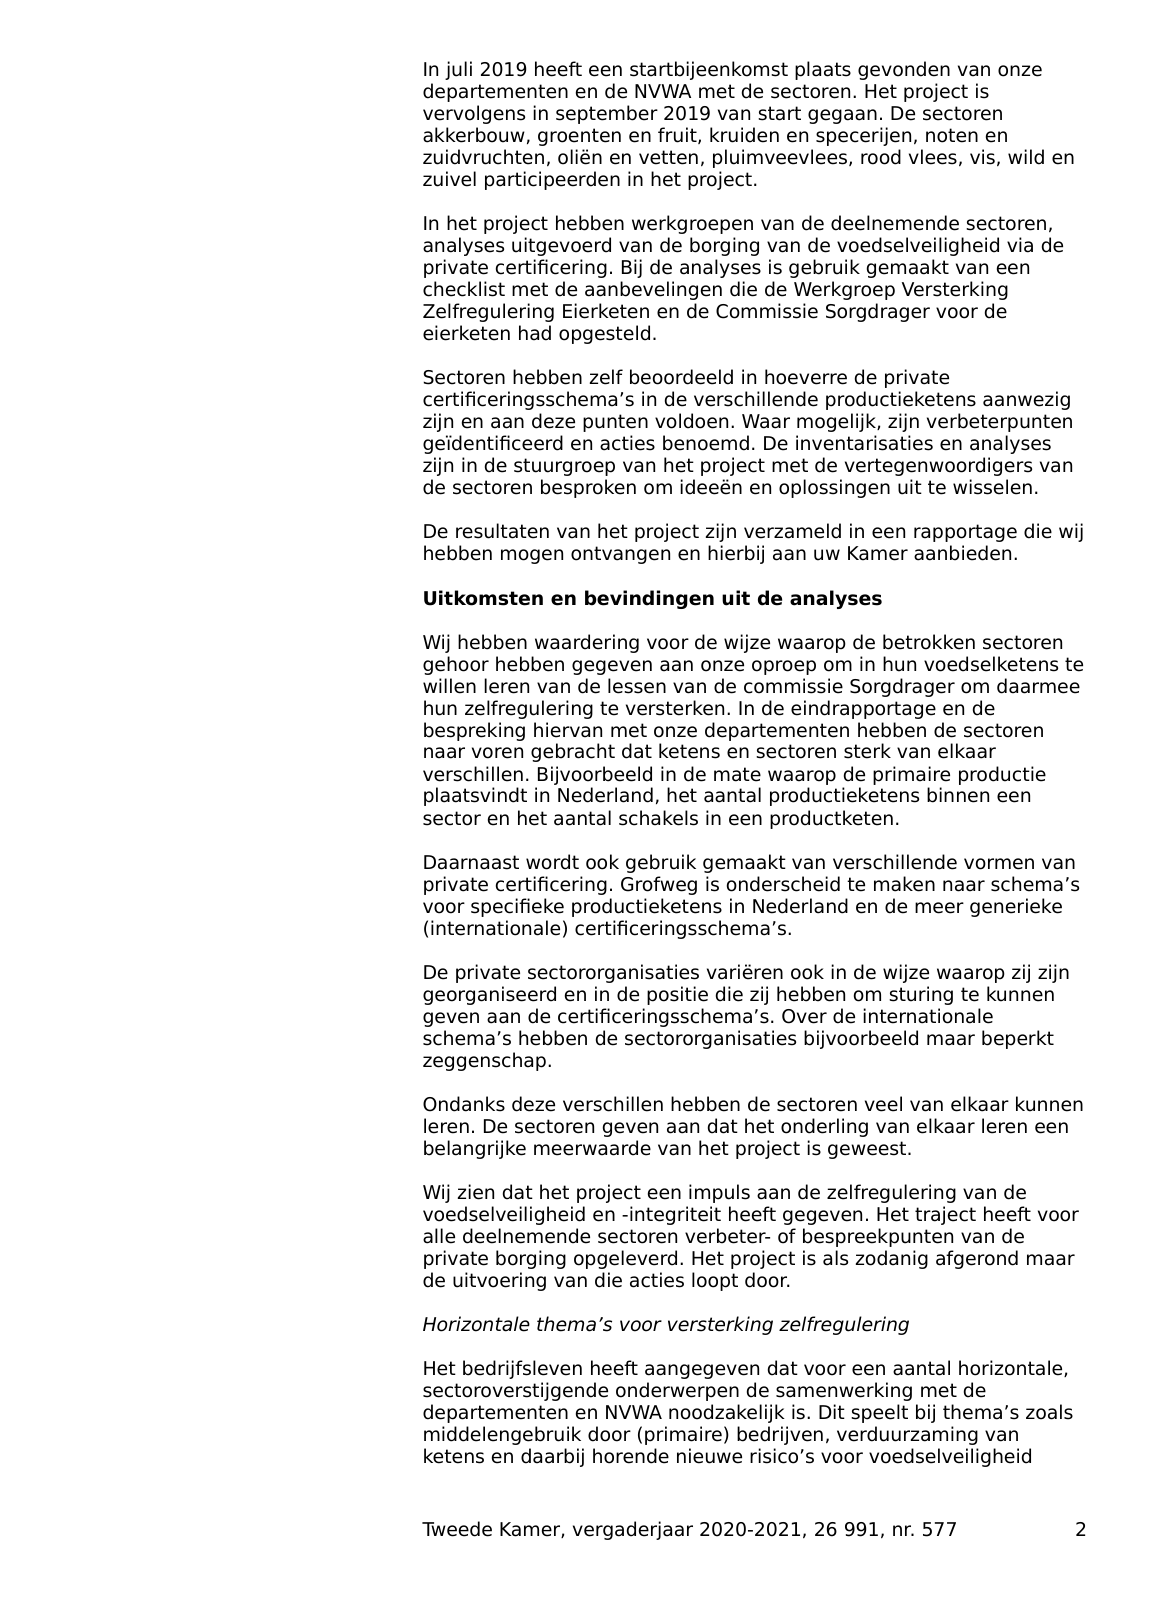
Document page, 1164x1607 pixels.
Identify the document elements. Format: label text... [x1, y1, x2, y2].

text De resultaten van het project zijn verzameld in een rapportage die wij hebben mogen ontvangen en hierbij aan uw Kamer aanbieden. [422, 521, 1087, 565]
subtitle Horizontale thema’s voor versterking zelfregulering [422, 1314, 1087, 1336]
text De private sectororganisaties variëren ook in de wijze waarop zij zijn georganiseerd en in de positie die zij hebben om sturing te kunnen geven aan de certificeringsschema’s. Over de internationale schema’s hebben de sectororganisaties bijvoorbeeld maar beperkt zeggenschap. [422, 962, 1087, 1072]
text Wij zien dat het project een impuls aan de zelfregulering van de voedselveiligheid en -integriteit heeft gegeven. Het traject heeft voor alle deelnemende sectoren verbeter- of bespreekpunten van de private borging opgeleverd. Het project is als zodanig afgerond maar de uitvoering van die acties loopt door. [422, 1182, 1087, 1292]
text In juli 2019 heeft een startbijeenkomst plaats gevonden van onze departementen en de NVWA met de sectoren. Het project is vervolgens in september 2019 van start gegaan. De sectoren akkerbouw, groenten en fruit, kruiden en specerijen, noten en zuidvruchten, oliën en vetten, pluimveevlees, rood vlees, vis, wild en zuivel participeerden in het project. [422, 59, 1087, 191]
text In het project hebben werkgroepen van de deelnemende sectoren, analyses uitgevoerd van de borging van de voedselveiligheid via de private certificering. Bij de analyses is gebruik gemaakt van een checklist met de aanbevelingen die de Werkgroep Versterking Zelfregulering Eierketen en de Commissie Sorgdrager voor de eierketen had opgesteld. [422, 213, 1087, 345]
subtitle Uitkomsten en bevindingen uit de analyses [422, 587, 1087, 609]
text Daarnaast wordt ook gebruik gemaakt van verschillende vormen van private certificering. Grofweg is onderscheid te maken naar schema’s voor specifieke productieketens in Nederland en de meer generieke (internationale) certificeringsschema’s. [422, 852, 1087, 939]
text Sectoren hebben zelf beoordeeld in hoeverre de private certificeringsschema’s in de verschillende productieketens aanwezig zijn en aan deze punten voldoen. Waar mogelijk, zijn verbeterpunten geïdentificeerd en acties benoemd. De inventarisaties en analyses zijn in de stuurgroep van het project met de vertegenwoordigers van de sectoren besproken om ideeën en oplossingen uit te wisselen. [422, 367, 1087, 499]
text Het bedrijfsleven heeft aangegeven dat voor een aantal horizontale, sectoroverstijgende onderwerpen de samenwerking met de departementen en NVWA noodzakelijk is. Dit speelt bij thema’s zoals middelengebruik door (primaire) bedrijven, verduurzaming van ketens en daarbij horende nieuwe risico’s voor voedselveiligheid [422, 1358, 1087, 1468]
text Wij hebben waardering voor de wijze waarop de betrokken sectoren gehoor hebben gegeven aan onze oproep om in hun voedselketens te willen leren van de lessen van de commissie Sorgdrager om daarmee hun zelfregulering te versterken. In de eindrapportage en de bespreking hiervan met onze departementen hebben de sectoren naar voren gebracht dat ketens en sectoren sterk van elkaar verschillen. Bijvoorbeeld in de mate waarop de primaire productie plaatsvindt in Nederland, het aantal productieketens binnen een sector en het aantal schakels in een productketen. [422, 632, 1087, 829]
text Ondanks deze verschillen hebben de sectoren veel van elkaar kunnen leren. De sectoren geven aan dat het onderling van elkaar leren een belangrijke meerwaarde van het project is geweest. [422, 1094, 1087, 1160]
